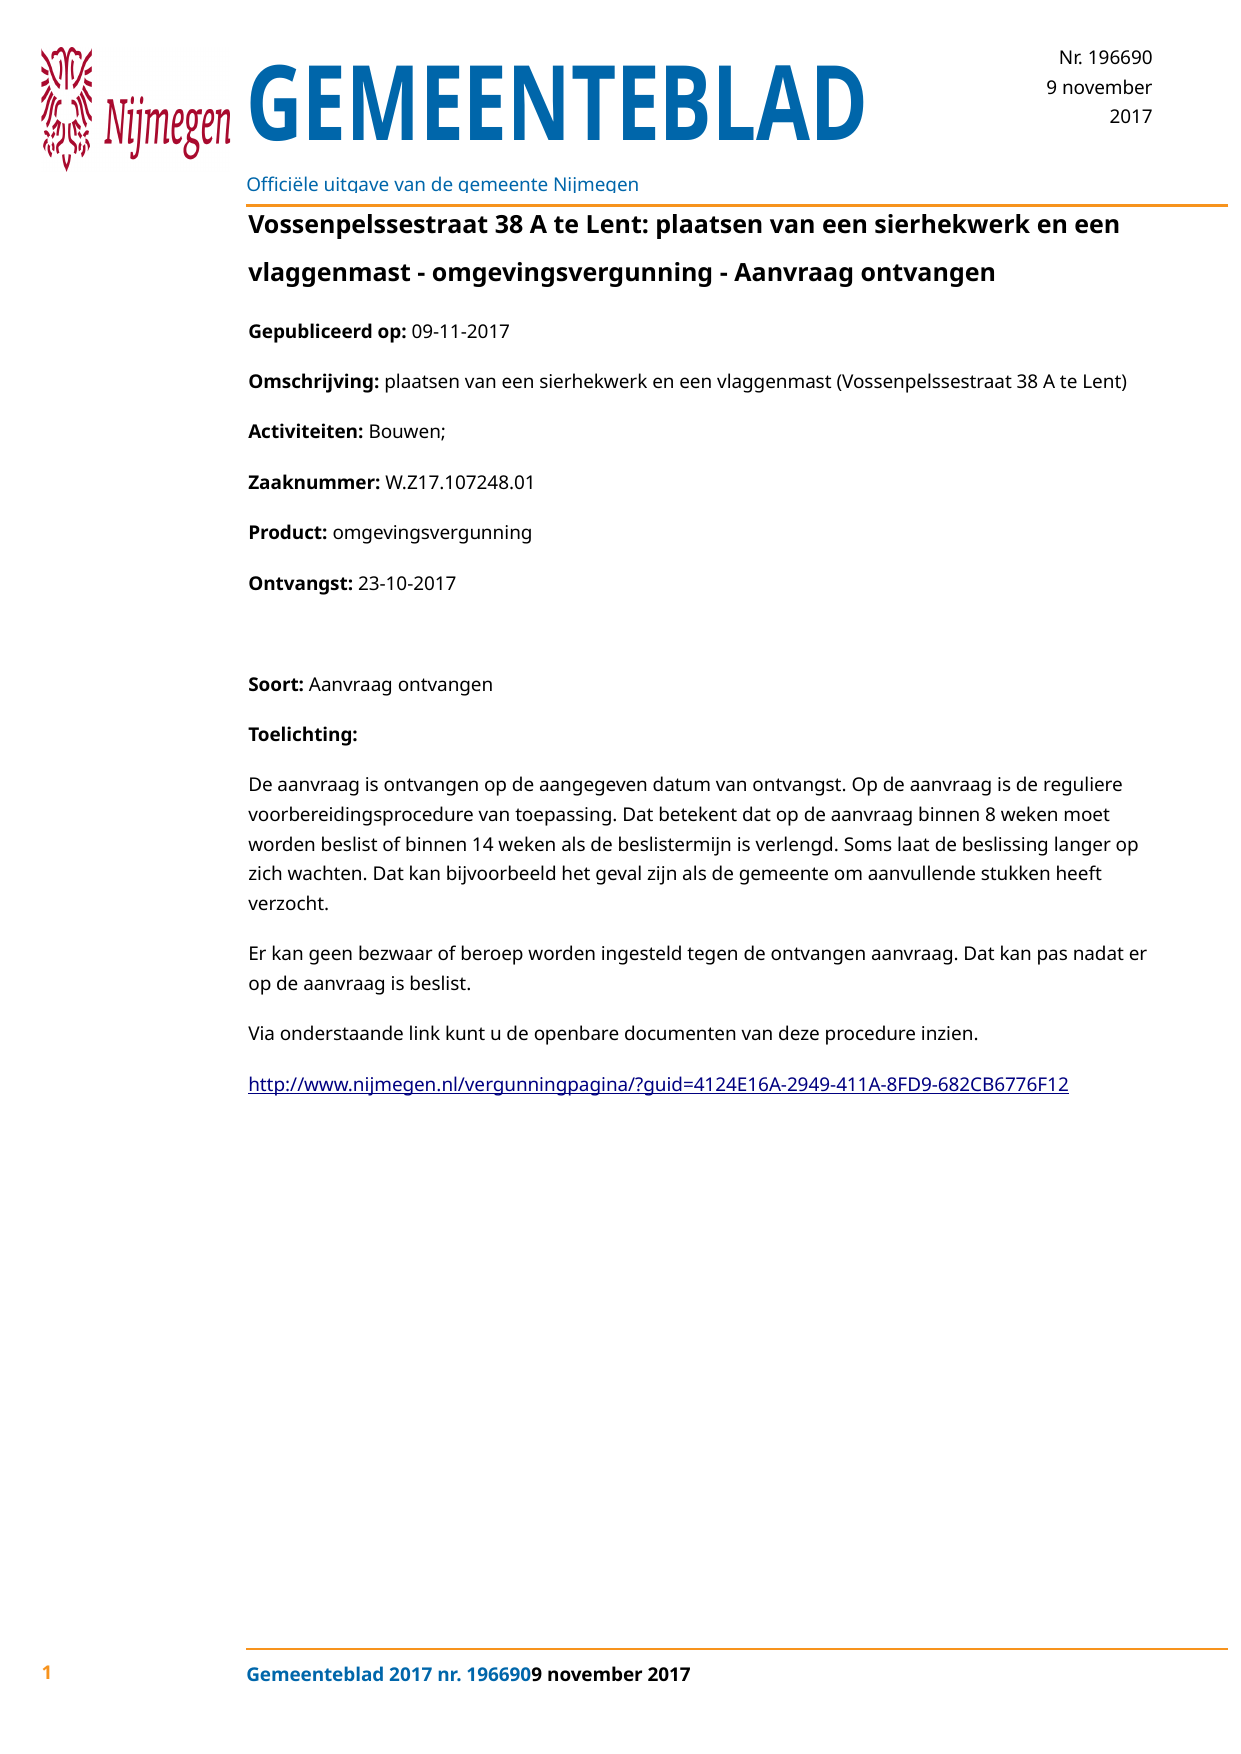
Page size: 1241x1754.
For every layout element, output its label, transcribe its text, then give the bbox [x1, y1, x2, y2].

text Ontvangst: 23-10-2017 [248, 570, 1152, 596]
text Product: omgevingsvergunning [248, 519, 1152, 545]
text Activiteiten: Bouwen; [248, 419, 1152, 444]
text De aanvraag is ontvangen op de aangegeven datum van ontvangst. Op de aanvraag is de reguliere voorbereidingsprocedure van toepassing. Dat betekent dat op de aanvraag binnen 8 weken moet worden beslist of binnen 14 weken als de beslistermijn is verlengd. Soms laat de beslissing langer op zich wachten. Dat kan bijvoorbeeld het geval zijn als de gemeente om aanvullende stukken heeft verzocht. [248, 772, 1152, 916]
text http://www.nijmegen.nl/vergunningpagina/?guid=4124E16A-2949-411A-8FD9-682CB6776F12 [248, 1071, 1152, 1097]
text Toelichting: [248, 721, 1152, 747]
text Via onderstaande link kunt u de openbare documenten van deze procedure inzien. [248, 1020, 1152, 1046]
text Omschrijving: plaatsen van een sierhekwerk en een vlaggenmast (Vossenpelssestraat 38 A te Lent) [248, 368, 1152, 394]
text Er kan geen bezwaar of beroep worden ingesteld tegen de ontvangen aanvraag. Dat kan pas nadat er op de aanvraag is beslist. [248, 940, 1152, 996]
text Vossenpelssestraat 38 A te Lent: plaatsen van een sierhekwerk en een vlaggenmast - omgevingsvergunning - Aanvraag ontvangen [248, 207, 1152, 288]
picture [41, 47, 231, 172]
text Soort: Aanvraag ontvangen [248, 671, 1152, 697]
text Gepubliceerd op: 09-11-2017 [248, 318, 1152, 344]
text Zaaknummer: W.Z17.107248.01 [248, 469, 1152, 495]
